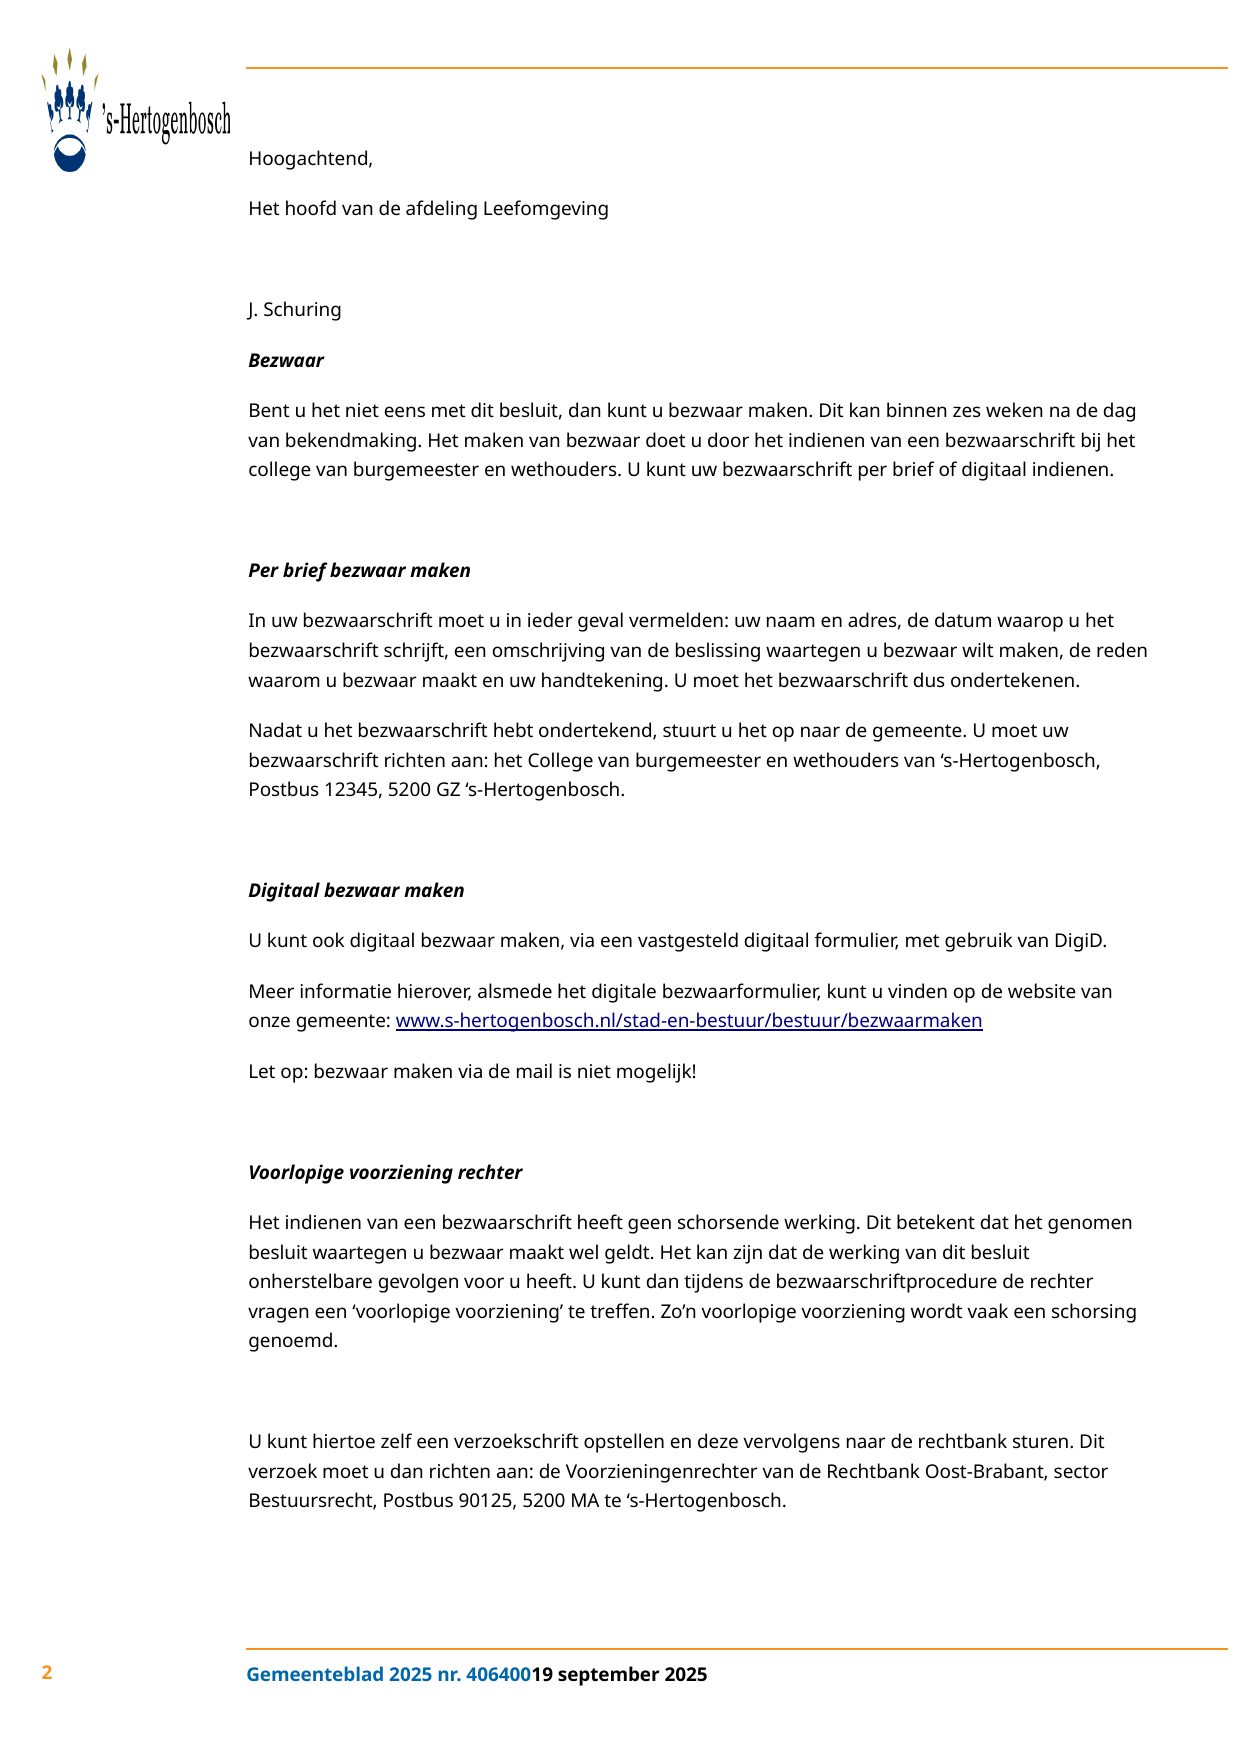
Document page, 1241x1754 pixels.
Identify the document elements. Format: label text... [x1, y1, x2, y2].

text Bezwaar [248, 347, 1152, 373]
text Digitaal bezwaar maken [248, 877, 1152, 903]
picture [41, 47, 231, 172]
text Meer informatie hierover, alsmede het digitale bezwaarformulier, kunt u vinden op de website van onze gemeente: www.s-hertogenbosch.nl/stad-en-bestuur/bestuur/bezwaarmaken [248, 978, 1152, 1033]
text Voorlopige voorziening rechter [248, 1159, 1152, 1185]
text U kunt hiertoe zelf een verzoekschrift opstellen en deze vervolgens naar de rechtbank sturen. Dit verzoek moet u dan richten aan: de Voorzieningenrechter van de Rechtbank Oost-Brabant, sector Bestuursrecht, Postbus 90125, 5200 MA te ‘s-Hertogenbosch. [248, 1428, 1152, 1513]
text Per brief bezwaar maken [248, 557, 1152, 583]
text Let op: bezwaar maken via de mail is niet mogelijk! [248, 1058, 1152, 1084]
text In uw bezwaarschrift moet u in ieder geval vermelden: uw naam en adres, de datum waarop u het bezwaarschrift schrijft, een omschrijving van de beslissing waartegen u bezwaar wilt maken, de reden waarom u bezwaar maakt en uw handtekening. U moet het bezwaarschrift dus ondertekenen. [248, 608, 1152, 693]
text Nadat u het bezwaarschrift hebt ondertekend, stuurt u het op naar de gemeente. U moet uw bezwaarschrift richten aan: het College van burgemeester en wethouders van ‘s-Hertogenbosch, Postbus 12345, 5200 GZ ‘s-Hertogenbosch. [248, 717, 1152, 802]
text U kunt ook digitaal bezwaar maken, via een vastgesteld digitaal formulier, met gebruik van DigiD. [248, 928, 1152, 953]
text Het indienen van een bezwaarschrift heeft geen schorsende werking. Dit betekent dat het genomen besluit waartegen u bezwaar maakt wel geldt. Het kan zijn dat de werking van dit besluit onherstelbare gevolgen voor u heeft. U kunt dan tijdens de bezwaarschriftprocedure de rechter vragen een ‘voorlopige voorziening’ te treffen. Zo’n voorlopige voorziening wordt vaak een schorsing genoemd. [248, 1209, 1152, 1353]
text J. Schuring [248, 296, 1152, 322]
text Hoogachtend, [248, 145, 1152, 171]
text Bent u het niet eens met dit besluit, dan kunt u bezwaar maken. Dit kan binnen zes weken na de dag van bekendmaking. Het maken van bezwaar doet u door het indienen van een bezwaarschrift bij het college van burgemeester en wethouders. U kunt uw bezwaarschrift per brief of digitaal indienen. [248, 397, 1152, 482]
text Het hoofd van de afdeling Leefomgeving [248, 196, 1152, 221]
